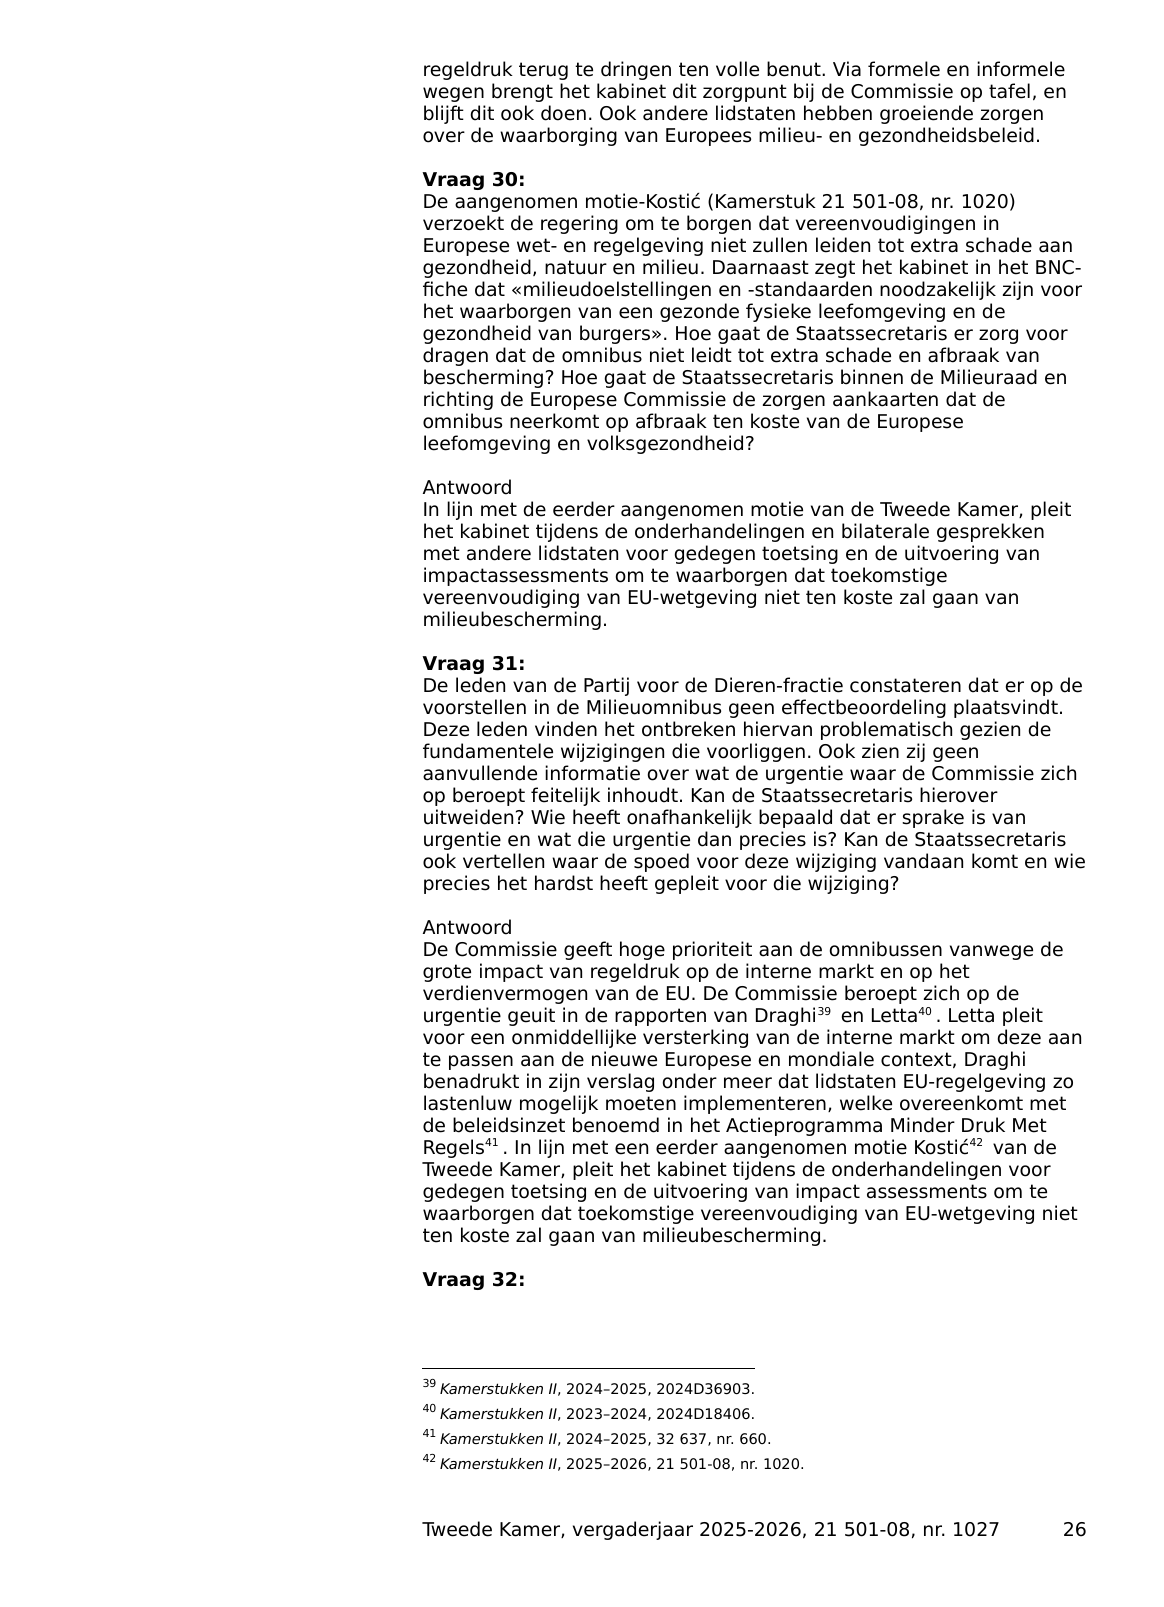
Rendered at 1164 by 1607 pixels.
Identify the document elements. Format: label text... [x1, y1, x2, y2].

text Kamerstukken II, 2024–2025, 2024D36903. [422, 1377, 1087, 1399]
text Vraag 30: [422, 169, 1087, 191]
text De aangenomen motie-Kostić (Kamerstuk 21 501-08, nr. 1020) verzoekt de regering om te borgen dat vereenvoudigingen in Europese wet- en regelgeving niet zullen leiden tot extra schade aan gezondheid, natuur en milieu. Daarnaast zegt het kabinet in het BNC-fiche dat «milieudoelstellingen en -standaarden noodzakelijk zijn voor het waarborgen van een gezonde fysieke leefomgeving en de gezondheid van burgers». Hoe gaat de Staatssecretaris er zorg voor dragen dat de omnibus niet leidt tot extra schade en afbraak van bescherming? Hoe gaat de Staatssecretaris binnen de Milieuraad en richting de Europese Commissie de zorgen aankaarten dat de omnibus neerkomt op afbraak ten koste van de Europese leefomgeving en volksgezondheid? [422, 191, 1087, 455]
text Antwoord [422, 477, 1087, 499]
text regeldruk terug te dringen ten volle benut. Via formele en informele wegen brengt het kabinet dit zorgpunt bij de Commissie op tafel, en blijft dit ook doen. Ook andere lidstaten hebben groeiende zorgen over de waarborging van Europees milieu- en gezondheidsbeleid. [422, 59, 1087, 147]
text De Commissie geeft hoge prioriteit aan de omnibussen vanwege de grote impact van regeldruk op de interne markt en op het verdienvermogen van de EU. De Commissie beroept zich op de urgentie geuit in de rapporten van Draghi en Letta. Letta pleit voor een onmiddellijke versterking van de interne markt om deze aan te passen aan de nieuwe Europese en mondiale context, Draghi benadrukt in zijn verslag onder meer dat lidstaten EU-regelgeving zo lastenluw mogelijk moeten implementeren, welke overeenkomt met de beleidsinzet benoemd in het Actieprogramma Minder Druk Met Regels. In lijn met een eerder aangenomen motie Kostić van de Tweede Kamer, pleit het kabinet tijdens de onderhandelingen voor gedegen toetsing en de uitvoering van impact assessments om te waarborgen dat toekomstige vereenvoudiging van EU-wetgeving niet ten koste zal gaan van milieubescherming. [422, 939, 1087, 1247]
text De leden van de Partij voor de Dieren-fractie constateren dat er op de voorstellen in de Milieuomnibus geen effectbeoordeling plaatsvindt. Deze leden vinden het ontbreken hiervan problematisch gezien de fundamentele wijzigingen die voorliggen. Ook zien zij geen aanvullende informatie over wat de urgentie waar de Commissie zich op beroept feitelijk inhoudt. Kan de Staatssecretaris hierover uitweiden? Wie heeft onafhankelijk bepaald dat er sprake is van urgentie en wat die urgentie dan precies is? Kan de Staatssecretaris ook vertellen waar de spoed voor deze wijziging vandaan komt en wie precies het hardst heeft gepleit voor die wijziging? [422, 675, 1087, 895]
text Kamerstukken II, 2024–2025, 32 637, nr. 660. [422, 1427, 1087, 1449]
text Vraag 31: [422, 653, 1087, 675]
text Kamerstukken II, 2023–2024, 2024D18406. [422, 1402, 1087, 1424]
text Vraag 32: [422, 1269, 1087, 1291]
text In lijn met de eerder aangenomen motie van de Tweede Kamer, pleit het kabinet tijdens de onderhandelingen en bilaterale gesprekken met andere lidstaten voor gedegen toetsing en de uitvoering van impactassessments om te waarborgen dat toekomstige vereenvoudiging van EU-wetgeving niet ten koste zal gaan van milieubescherming. [422, 499, 1087, 631]
text Kamerstukken II, 2025–2026, 21 501-08, nr. 1020. [422, 1452, 1087, 1474]
text Antwoord [422, 917, 1087, 939]
